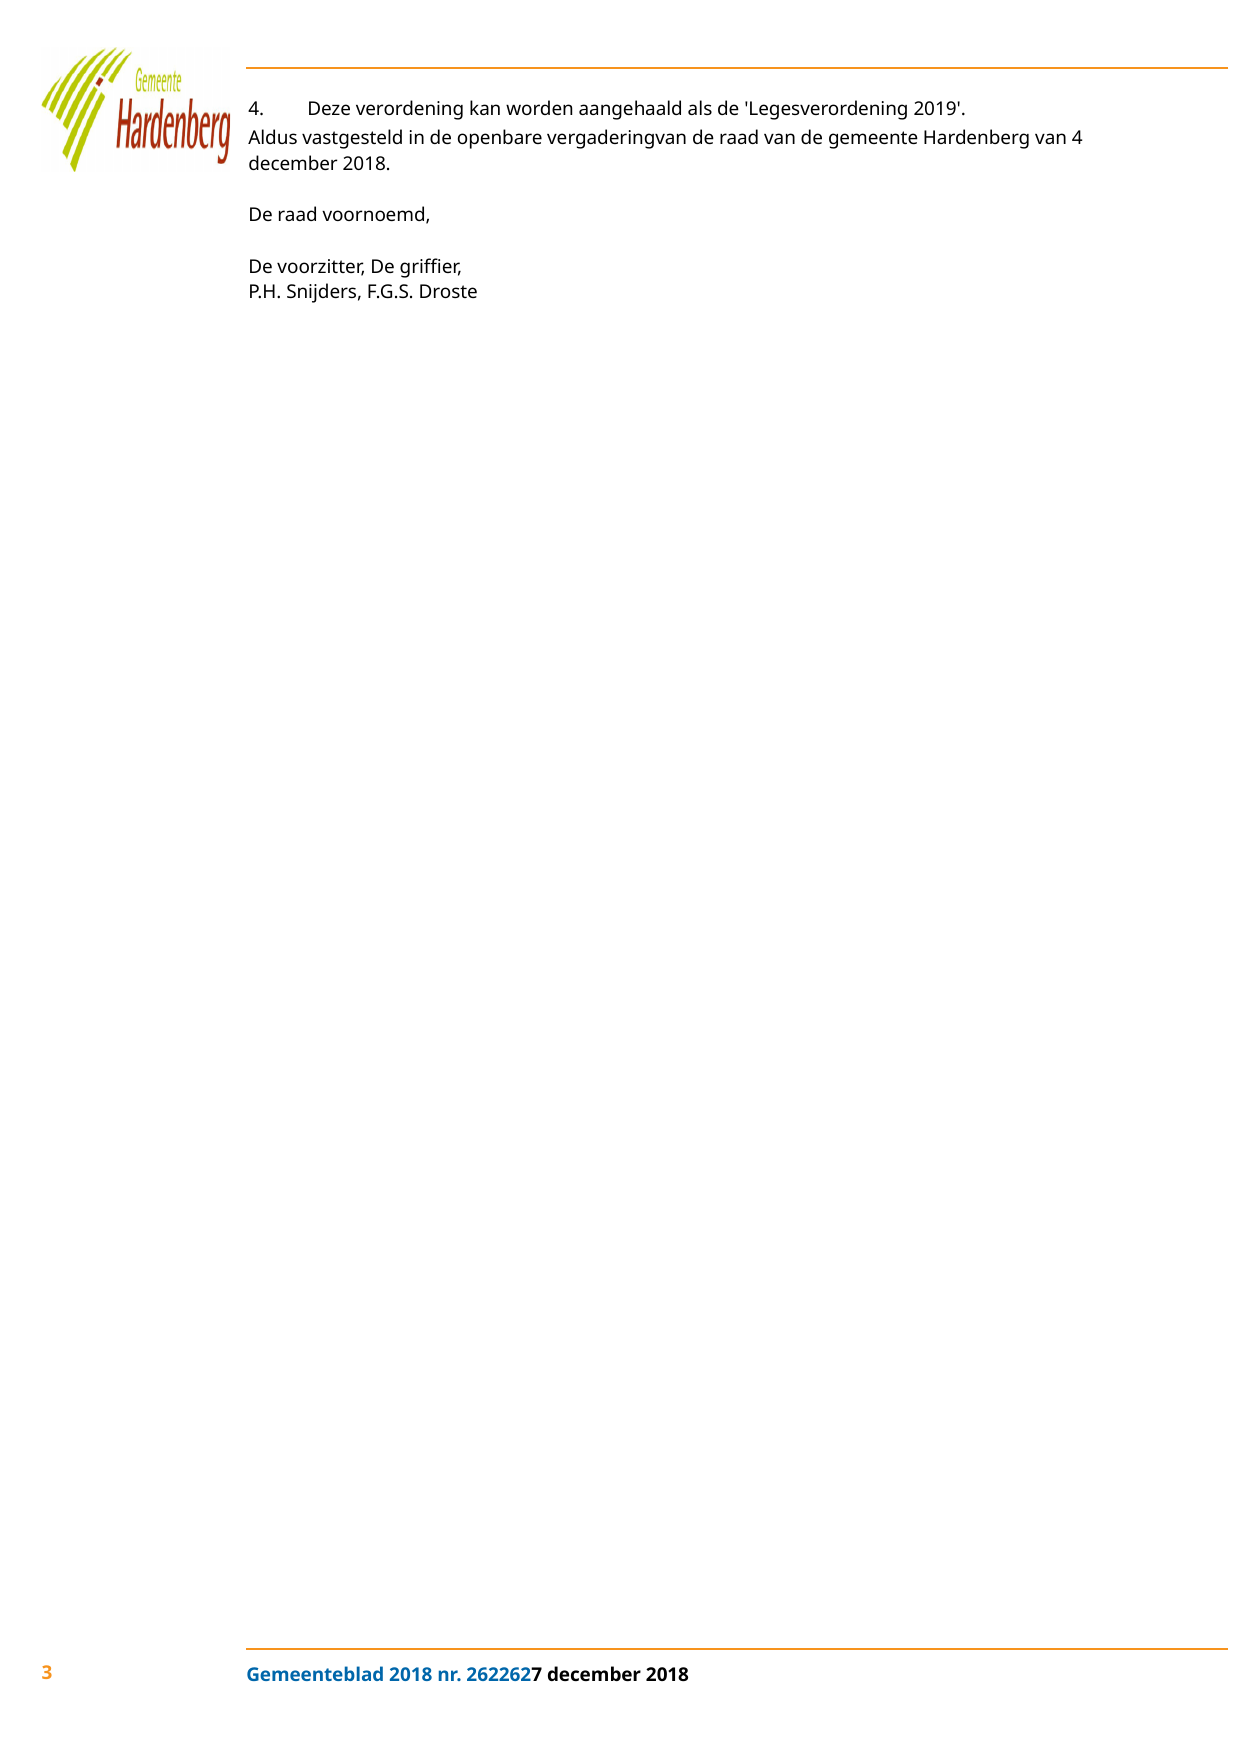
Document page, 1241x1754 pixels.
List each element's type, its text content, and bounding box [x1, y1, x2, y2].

text Aldus vastgesteld in de openbare vergaderingvan de raad van de gemeente Hardenberg van 4 december 2018. [248, 124, 1152, 176]
picture [41, 47, 231, 172]
list Deze verordening kan worden aangehaald als de 'Legesverordening 2019'. [248, 95, 1152, 121]
text De voorzitter, De griffier, [248, 253, 1152, 279]
text P.H. Snijders, F.G.S. Droste [248, 279, 1152, 304]
text De raad voornoemd, [248, 202, 1152, 227]
